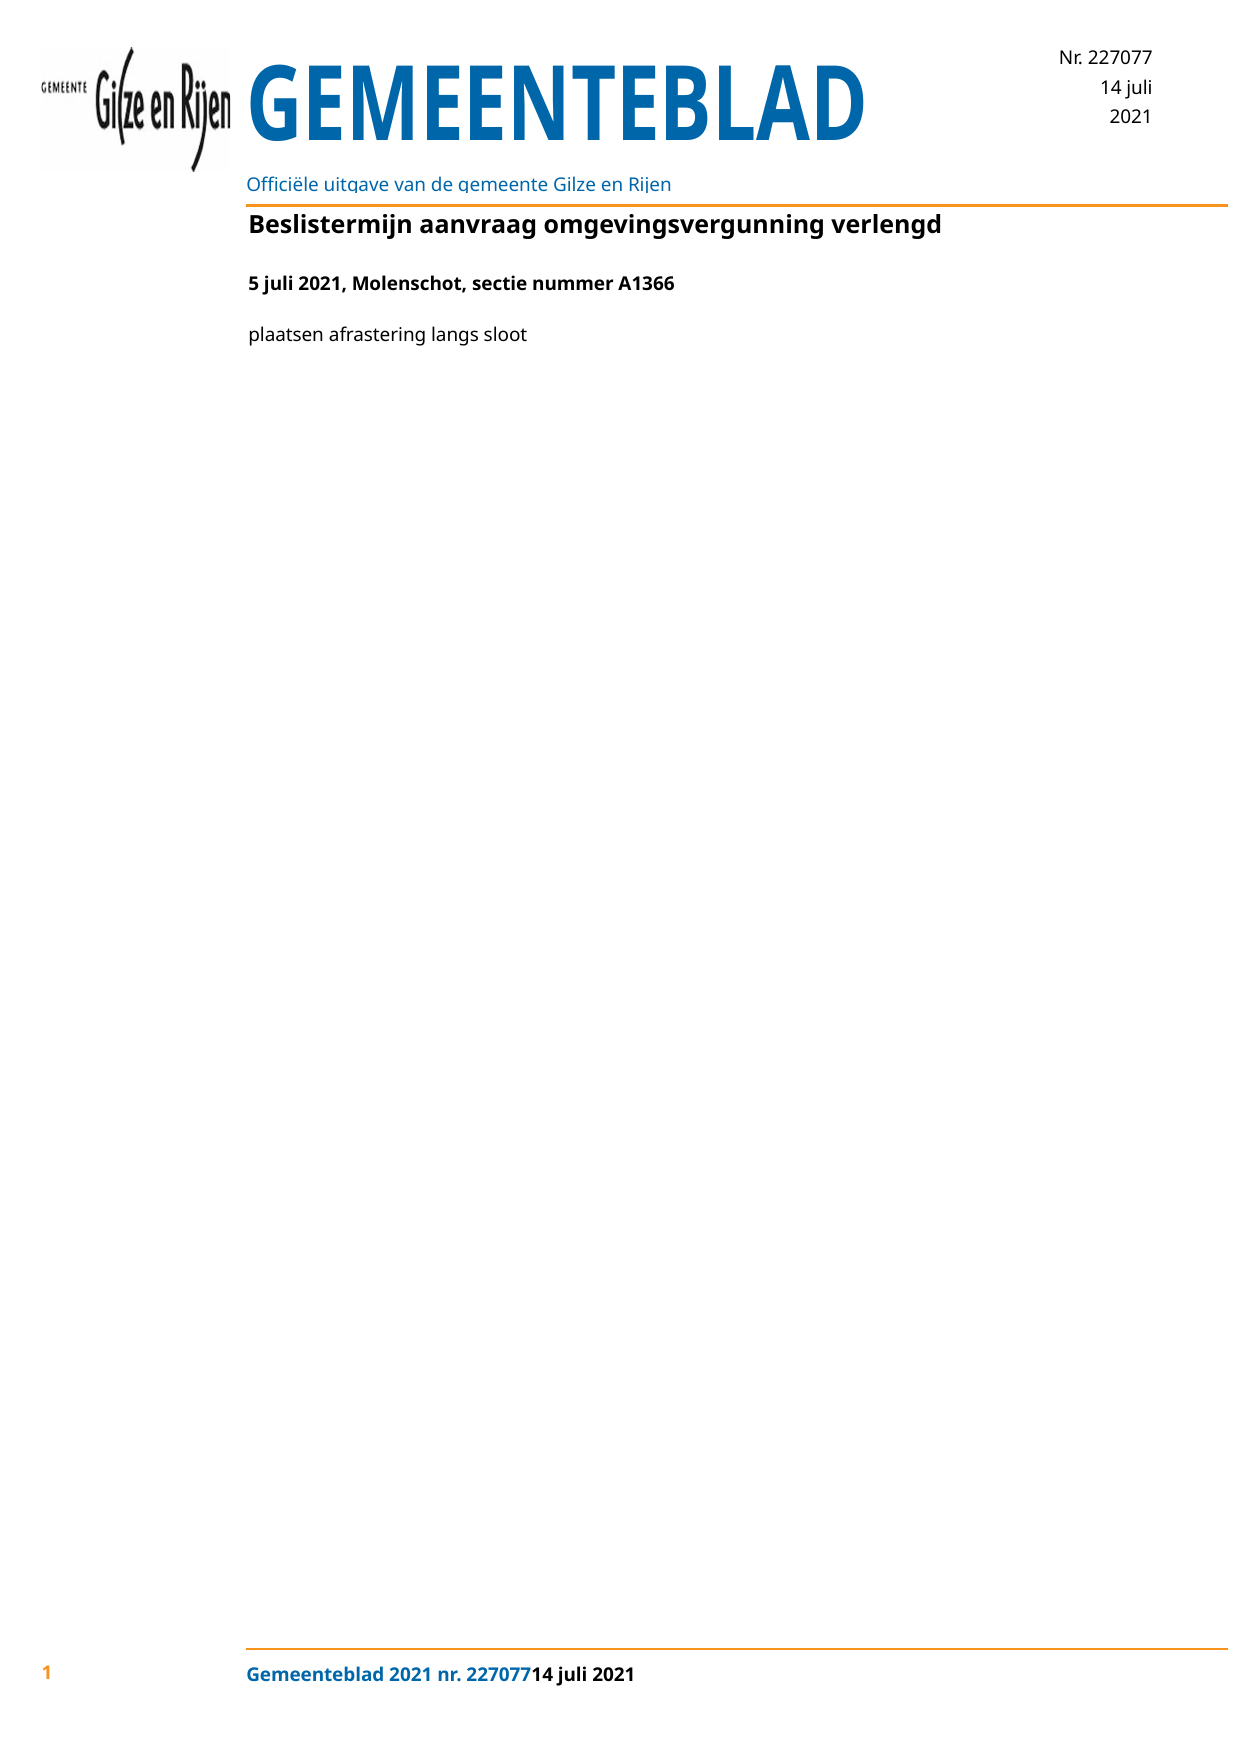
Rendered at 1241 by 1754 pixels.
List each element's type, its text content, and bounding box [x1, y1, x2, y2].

picture [41, 47, 231, 172]
text 5 juli 2021, Molenschot, sectie nummer A1366 [248, 270, 1152, 296]
text Beslistermijn aanvraag omgevingsvergunning verlengd [248, 207, 1152, 241]
text plaatsen afrastering langs sloot [248, 321, 1152, 346]
